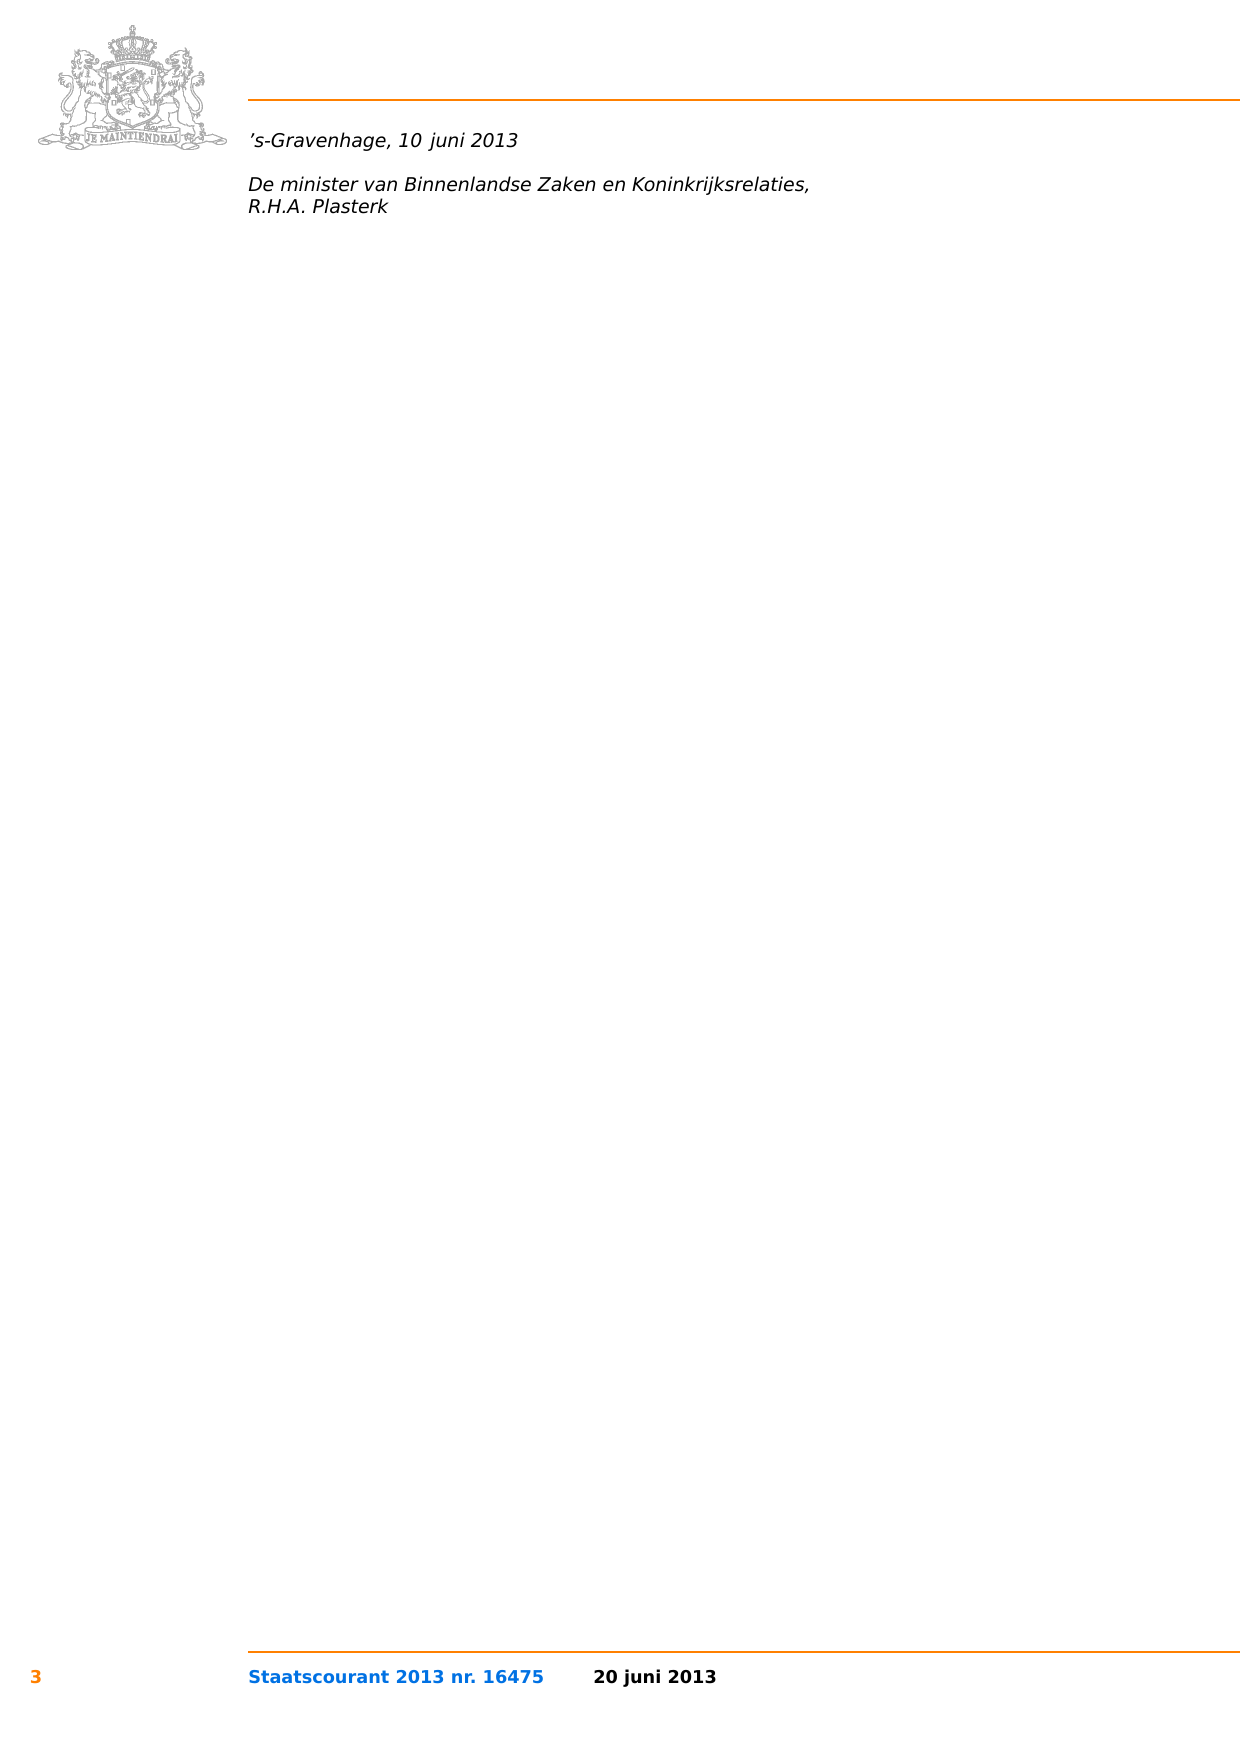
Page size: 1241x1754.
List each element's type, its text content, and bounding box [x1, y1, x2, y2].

picture [38, 25, 227, 150]
text ’s-Gravenhage, 10 juni 2013 [248, 130, 1163, 152]
text De minister van Binnenlandse Zaken en Koninkrijksrelaties, R.H.A. Plasterk [248, 174, 1163, 218]
